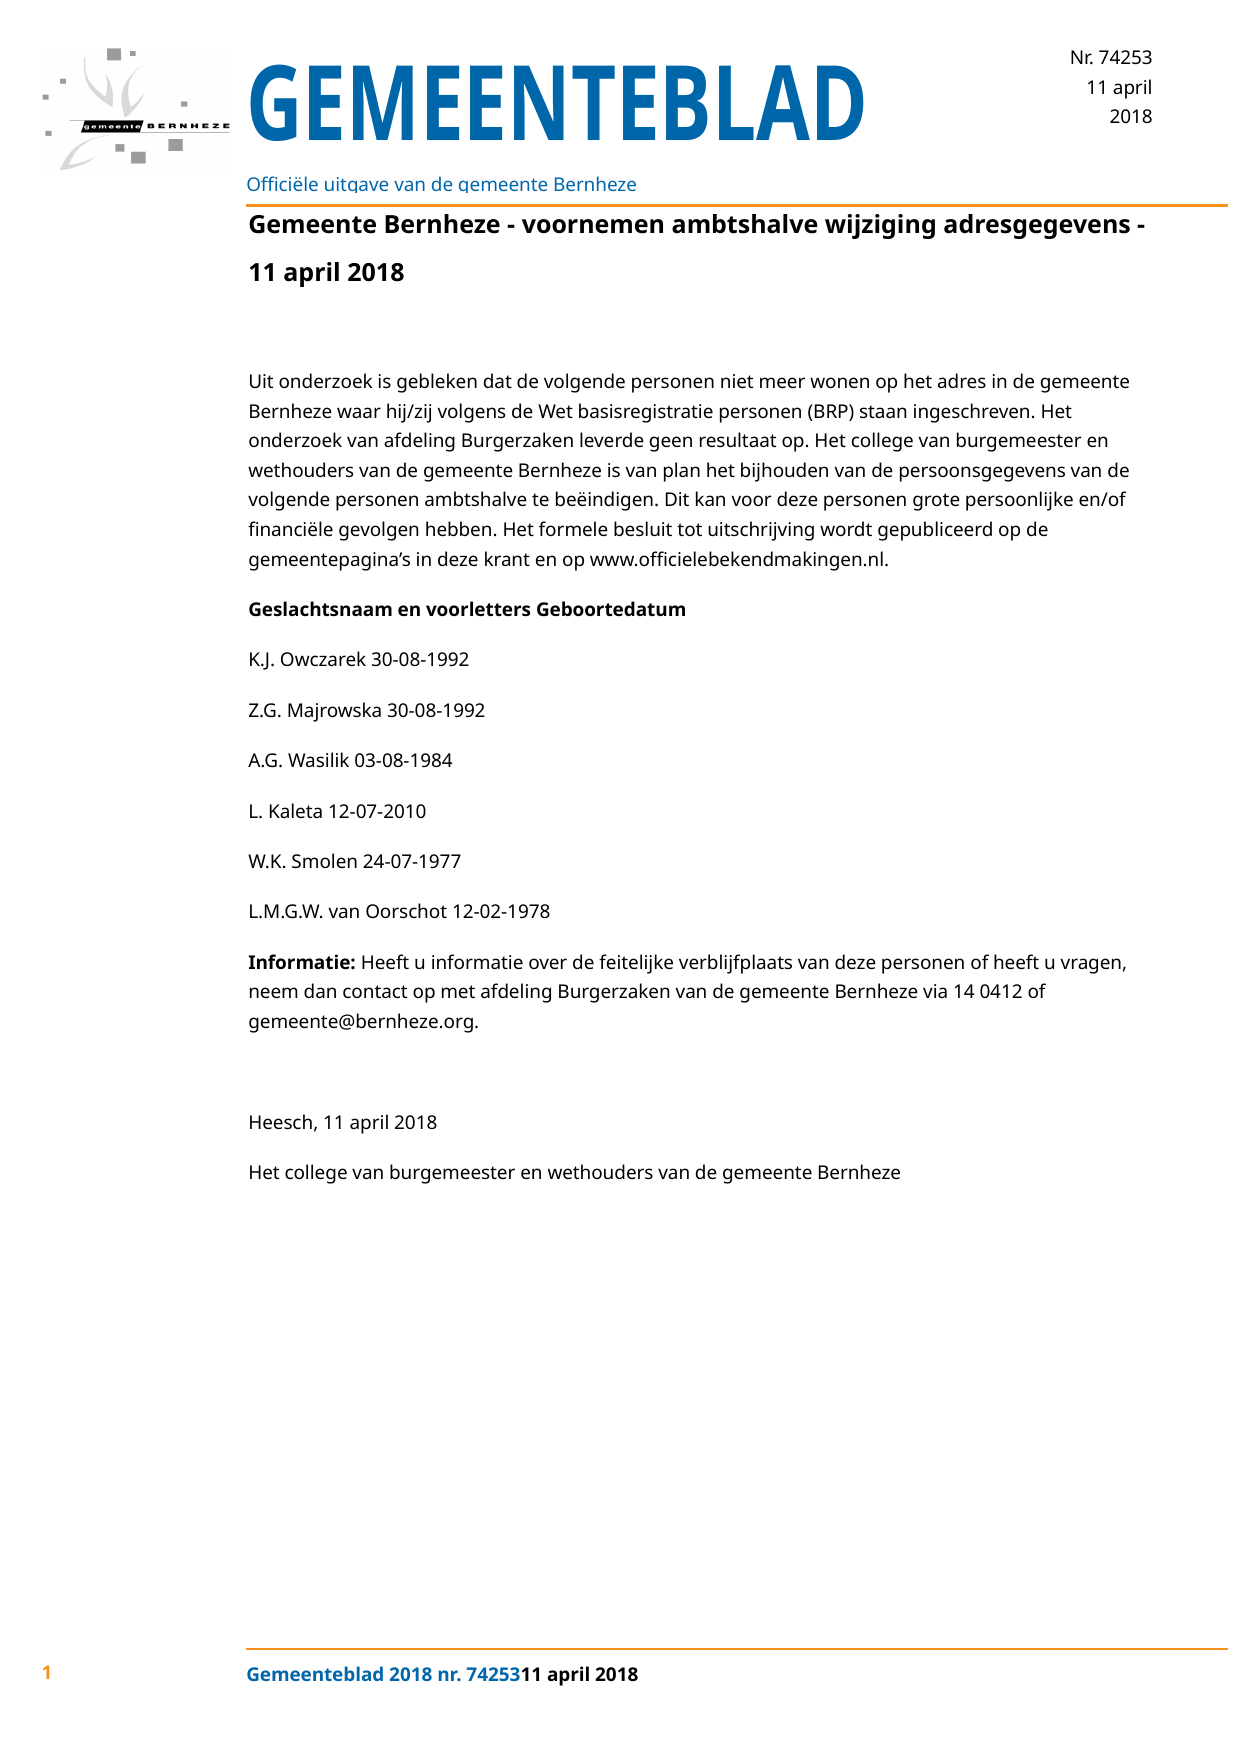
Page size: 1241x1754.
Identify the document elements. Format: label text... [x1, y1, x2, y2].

text Informatie: Heeft u informatie over de feitelijke verblijfplaats van deze personen of heeft u vragen, neem dan contact op met afdeling Burgerzaken van de gemeente Bernheze via 14 0412 of gemeente@bernheze.org. [248, 949, 1152, 1034]
text L.M.G.W. van Oorschot 12-02-1978 [248, 899, 1152, 924]
text Gemeente Bernheze - voornemen ambtshalve wijziging adresgegevens - 11 april 2018 [248, 207, 1152, 288]
text A.G. Wasilik 03-08-1984 [248, 747, 1152, 773]
text Uit onderzoek is gebleken dat de volgende personen niet meer wonen op het adres in de gemeente Bernheze waar hij/zij volgens de Wet basisregistratie personen (BRP) staan ingeschreven. Het onderzoek van afdeling Burgerzaken leverde geen resultaat op. Het college van burgemeester en wethouders van de gemeente Bernheze is van plan het bijhouden van de persoonsgegevens van de volgende personen ambtshalve te beëindigen. Dit kan voor deze personen grote persoonlijke en/of financiële gevolgen hebben. Het formele besluit tot uitschrijving wordt gepubliceerd op de gemeentepagina’s in deze krant en op www.officielebekendmakingen.nl. [248, 368, 1152, 572]
text Z.G. Majrowska 30-08-1992 [248, 697, 1152, 723]
text L. Kaleta 12-07-2010 [248, 798, 1152, 824]
picture [41, 47, 231, 172]
text Het college van burgemeester en wethouders van de gemeente Bernheze [248, 1159, 1152, 1185]
text Heesch, 11 april 2018 [248, 1109, 1152, 1135]
text Geslachtsnaam en voorletters Geboortedatum [248, 596, 1152, 622]
text W.K. Smolen 24-07-1977 [248, 848, 1152, 874]
text K.J. Owczarek 30-08-1992 [248, 647, 1152, 672]
